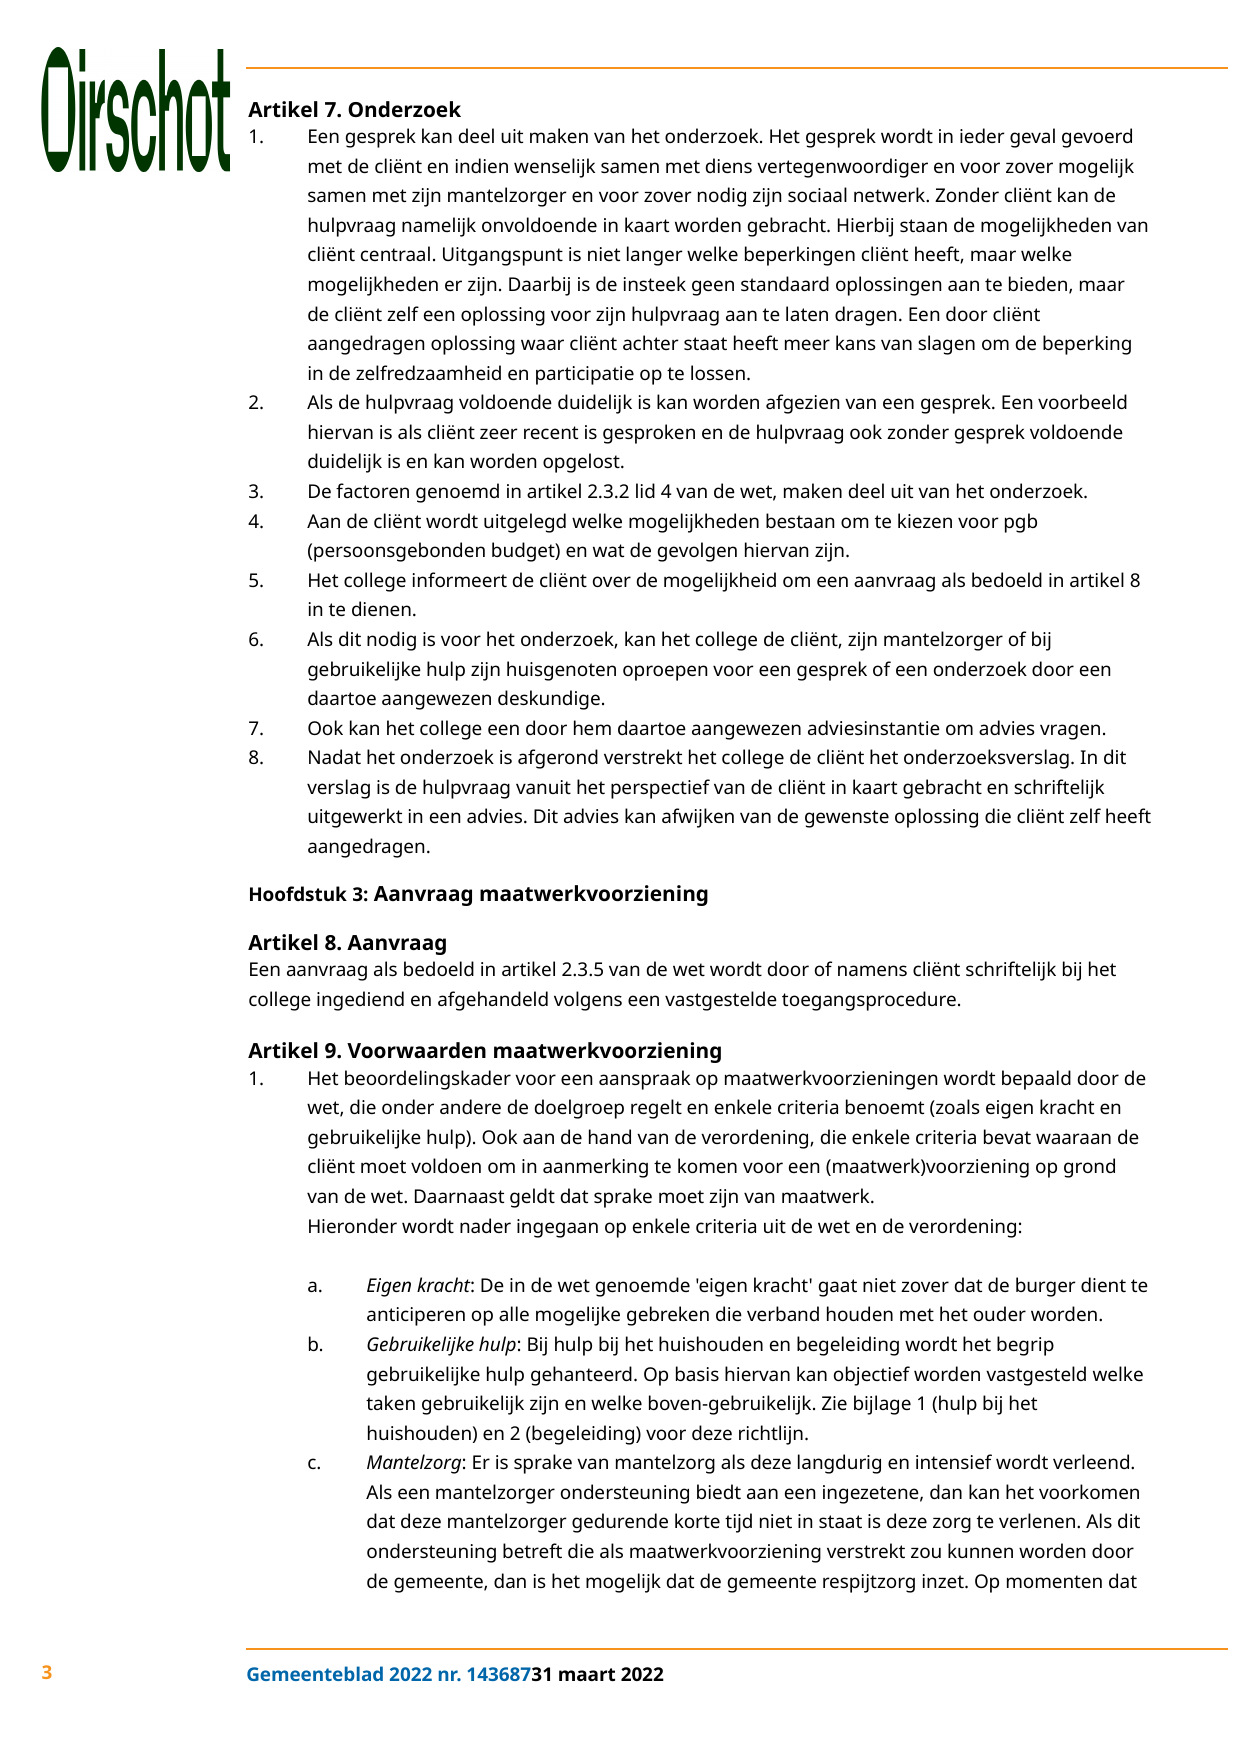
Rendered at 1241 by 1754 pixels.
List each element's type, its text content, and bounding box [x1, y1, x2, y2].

list Een gesprek kan deel uit maken van het onderzoek. Het gesprek wordt in ieder geval gevoerd met de cliënt en indien wenselijk samen met diens vertegenwoordiger en voor zover mogelijk samen met zijn mantelzorger en voor zover nodig zijn sociaal netwerk. Zonder cliënt kan de hulpvraag namelijk onvoldoende in kaart worden gebracht. Hierbij staan de mogelijkheden van cliënt centraal. Uitgangspunt is niet langer welke beperkingen cliënt heeft, maar welke mogelijkheden er zijn. Daarbij is de insteek geen standaard oplossingen aan te bieden, maar de cliënt zelf een oplossing voor zijn hulpvraag aan te laten dragen. Een door cliënt aangedragen oplossing waar cliënt achter staat heeft meer kans van slagen om de beperking in de zelfredzaamheid en participatie op te lossen. [248, 123, 1152, 386]
text Artikel 7. Onderzoek [248, 95, 1152, 123]
picture [41, 47, 231, 172]
list De factoren genoemd in artikel 2.3.2 lid 4 van de wet, maken deel uit van het onderzoek. [248, 478, 1152, 504]
list Hieronder wordt nader ingegaan op enkele criteria uit de wet en de verordening: [248, 1213, 1152, 1239]
list Mantelzorg: Er is sprake van mantelzorg als deze langdurig en intensief wordt verleend. Als een mantelzorger ondersteuning biedt aan een ingezetene, dan kan het voorkomen dat deze mantelzorger gedurende korte tijd niet in staat is deze zorg te verlenen. Als dit ondersteuning betreft die als maatwerkvoorziening verstrekt zou kunnen worden door de gemeente, dan is het mogelijk dat de gemeente respijtzorg inzet. Op momenten dat [307, 1449, 1152, 1594]
list Als de hulpvraag voldoende duidelijk is kan worden afgezien van een gesprek. Een voorbeeld hiervan is als cliënt zeer recent is gesproken en de hulpvraag ook zonder gesprek voldoende duidelijk is en kan worden opgelost. [248, 389, 1152, 474]
list Het college informeert de cliënt over de mogelijkheid om een aanvraag als bedoeld in artikel 8 in te dienen. [248, 567, 1152, 622]
text Een aanvraag als bedoeld in artikel 2.3.5 van de wet wordt door of namens cliënt schriftelijk bij het college ingediend en afgehandeld volgens een vastgestelde toegangsprocedure. [248, 957, 1152, 1012]
text Artikel 9. Voorwaarden maatwerkvoorziening [248, 1037, 1152, 1065]
list Als dit nodig is voor het onderzoek, kan het college de cliënt, zijn mantelzorger of bij gebruikelijke hulp zijn huisgenoten oproepen voor een gesprek of een onderzoek door een daartoe aangewezen deskundige. [248, 626, 1152, 711]
text Hoofdstuk 3: Aanvraag maatwerkvoorziening [248, 879, 1152, 907]
list Nadat het onderzoek is afgerond verstrekt het college de cliënt het onderzoeksverslag. In dit verslag is de hulpvraag vanuit het perspectief van de cliënt in kaart gebracht en schriftelijk uitgewerkt in een advies. Dit advies kan afwijken van de gewenste oplossing die cliënt zelf heeft aangedragen. [248, 744, 1152, 859]
list Het beoordelingskader voor een aanspraak op maatwerkvoorzieningen wordt bepaald door de wet, die onder andere de doelgroep regelt en enkele criteria benoemt (zoals eigen kracht en gebruikelijke hulp). Ook aan de hand van de verordening, die enkele criteria bevat waaraan de cliënt moet voldoen om in aanmerking te komen voor een (maatwerk)voorziening op grond van de wet. Daarnaast geldt dat sprake moet zijn van maatwerk. [248, 1065, 1152, 1209]
list Eigen kracht: De in de wet genoemde 'eigen kracht' gaat niet zover dat de burger dient te anticiperen op alle mogelijke gebreken die verband houden met het ouder worden. [307, 1272, 1152, 1327]
list Gebruikelijke hulp: Bij hulp bij het huishouden en begeleiding wordt het begrip gebruikelijke hulp gehanteerd. Op basis hiervan kan objectief worden vastgesteld welke taken gebruikelijk zijn en welke boven-gebruikelijk. Zie bijlage 1 (hulp bij het huishouden) en 2 (begeleiding) voor deze richtlijn. [307, 1331, 1152, 1446]
list Ook kan het college een door hem daartoe aangewezen adviesinstantie om advies vragen. [248, 715, 1152, 741]
text Artikel 8. Aanvraag [248, 928, 1152, 957]
list Aan de cliënt wordt uitgelegd welke mogelijkheden bestaan om te kiezen voor pgb (persoonsgebonden budget) en wat de gevolgen hiervan zijn. [248, 508, 1152, 563]
